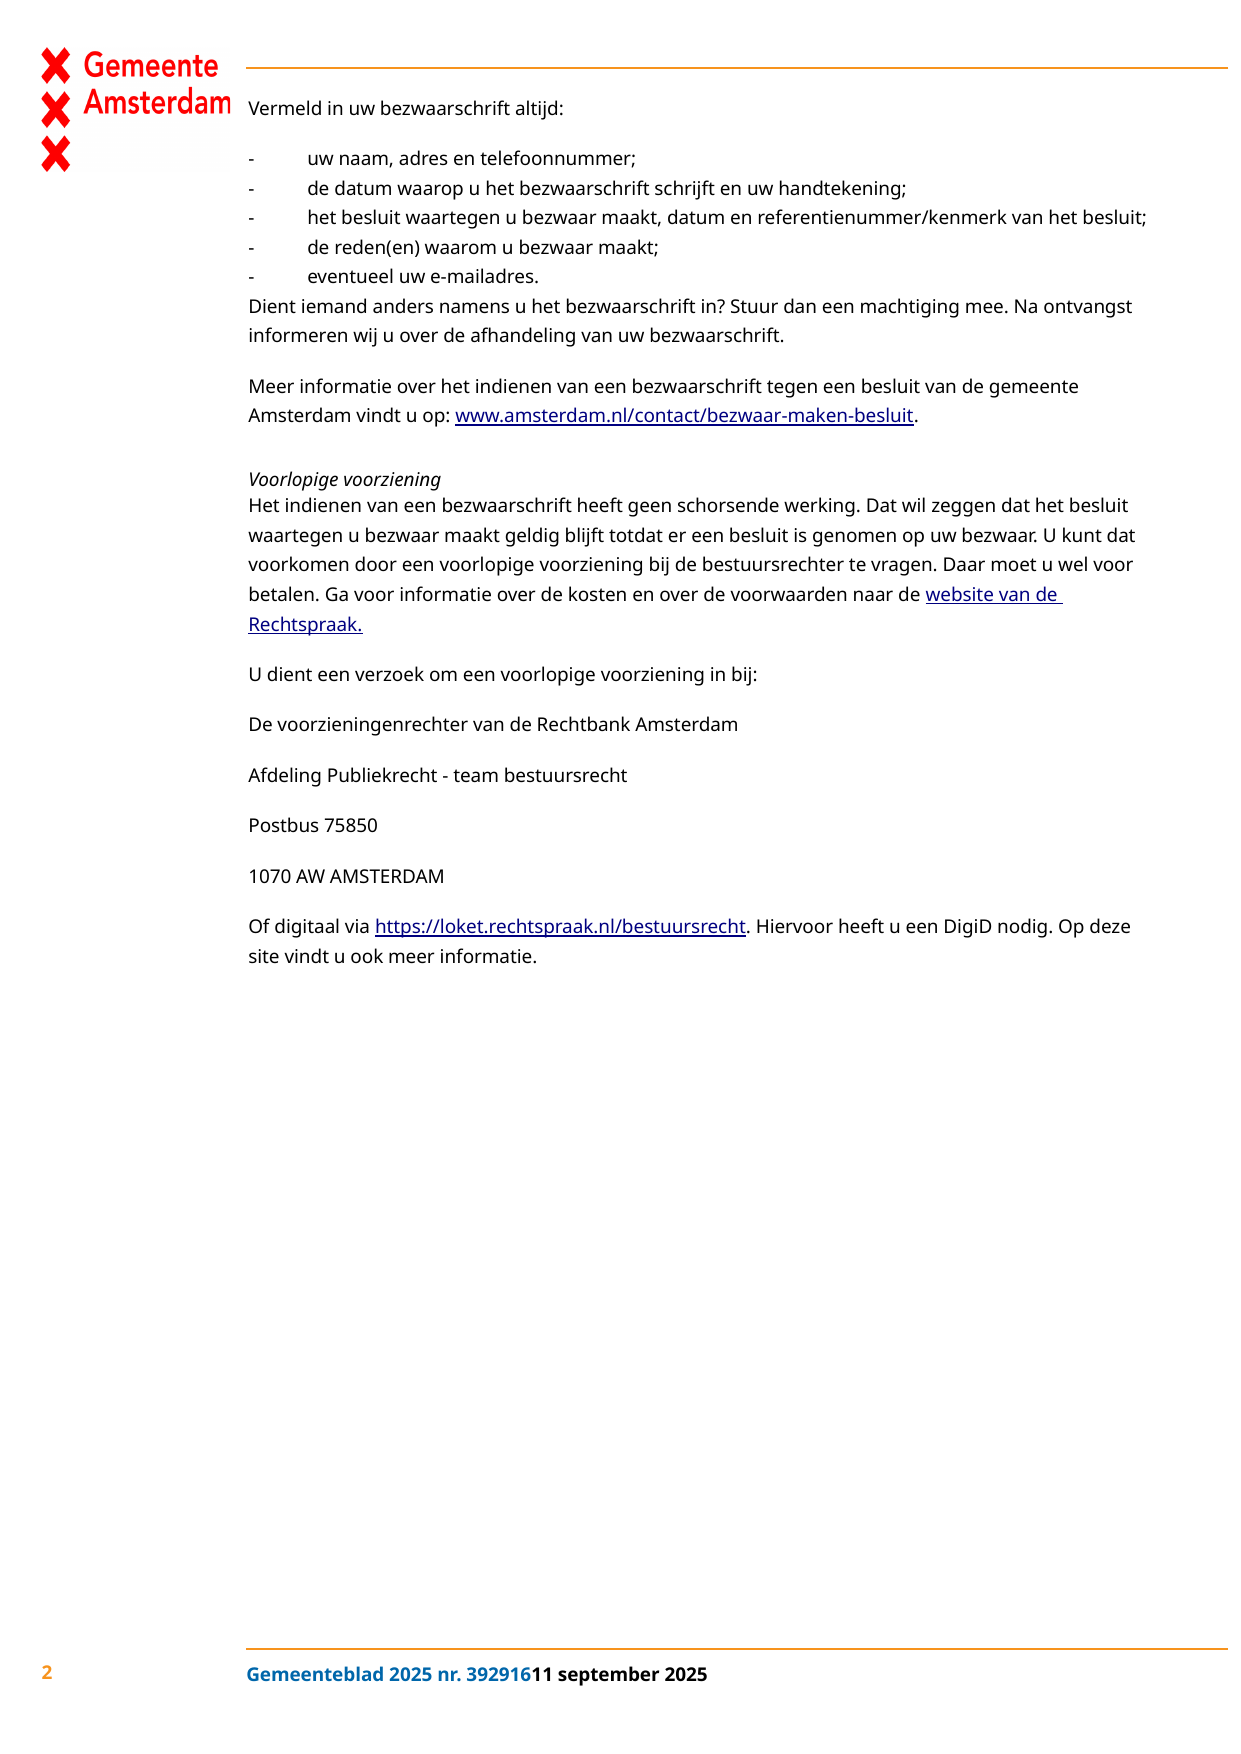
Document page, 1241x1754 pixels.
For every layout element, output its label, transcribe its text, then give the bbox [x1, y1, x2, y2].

list de datum waarop u het bezwaarschrift schrijft en uw handtekening; [248, 175, 1152, 201]
list de reden(en) waarom u bezwaar maakt; [248, 234, 1152, 260]
text De voorzieningenrechter van de Rechtbank Amsterdam [248, 712, 1152, 737]
list uw naam, adres en telefoonnummer; [248, 145, 1152, 171]
picture [41, 47, 231, 172]
list eventueel uw e-mailadres. [248, 263, 1152, 289]
text Vermeld in uw bezwaarschrift altijd: [248, 95, 1152, 121]
text Afdeling Publiekrecht - team bestuursrecht [248, 762, 1152, 788]
text Meer informatie over het indienen van een bezwaarschrift tegen een besluit van de gemeente Amsterdam vindt u op: www.amsterdam.nl/contact/bezwaar-maken-besluit. [248, 373, 1152, 428]
text U dient een verzoek om een voorlopige voorziening in bij: [248, 661, 1152, 687]
text Het indienen van een bezwaarschrift heeft geen schorsende werking. Dat wil zeggen dat het besluit waartegen u bezwaar maakt geldig blijft totdat er een besluit is genomen op uw bezwaar. U kunt dat voorkomen door een voorlopige voorziening bij de bestuursrechter te vragen. Daar moet u wel voor betalen. Ga voor informatie over de kosten en over de voorwaarden naar de website van de Rechtspraak. [248, 492, 1152, 636]
text Voorlopige voorziening [248, 467, 1152, 492]
text Postbus 75850 [248, 812, 1152, 838]
list het besluit waartegen u bezwaar maakt, datum en referentienummer/kenmerk van het besluit; [248, 204, 1152, 230]
text Of digitaal via https://loket.rechtspraak.nl/bestuursrecht. Hiervoor heeft u een DigiD nodig. Op deze site vindt u ook meer informatie. [248, 913, 1152, 968]
text Dient iemand anders namens u het bezwaarschrift in? Stuur dan een machtiging mee. Na ontvangst informeren wij u over de afhandeling van uw bezwaarschrift. [248, 293, 1152, 348]
text 1070 AW AMSTERDAM [248, 863, 1152, 888]
